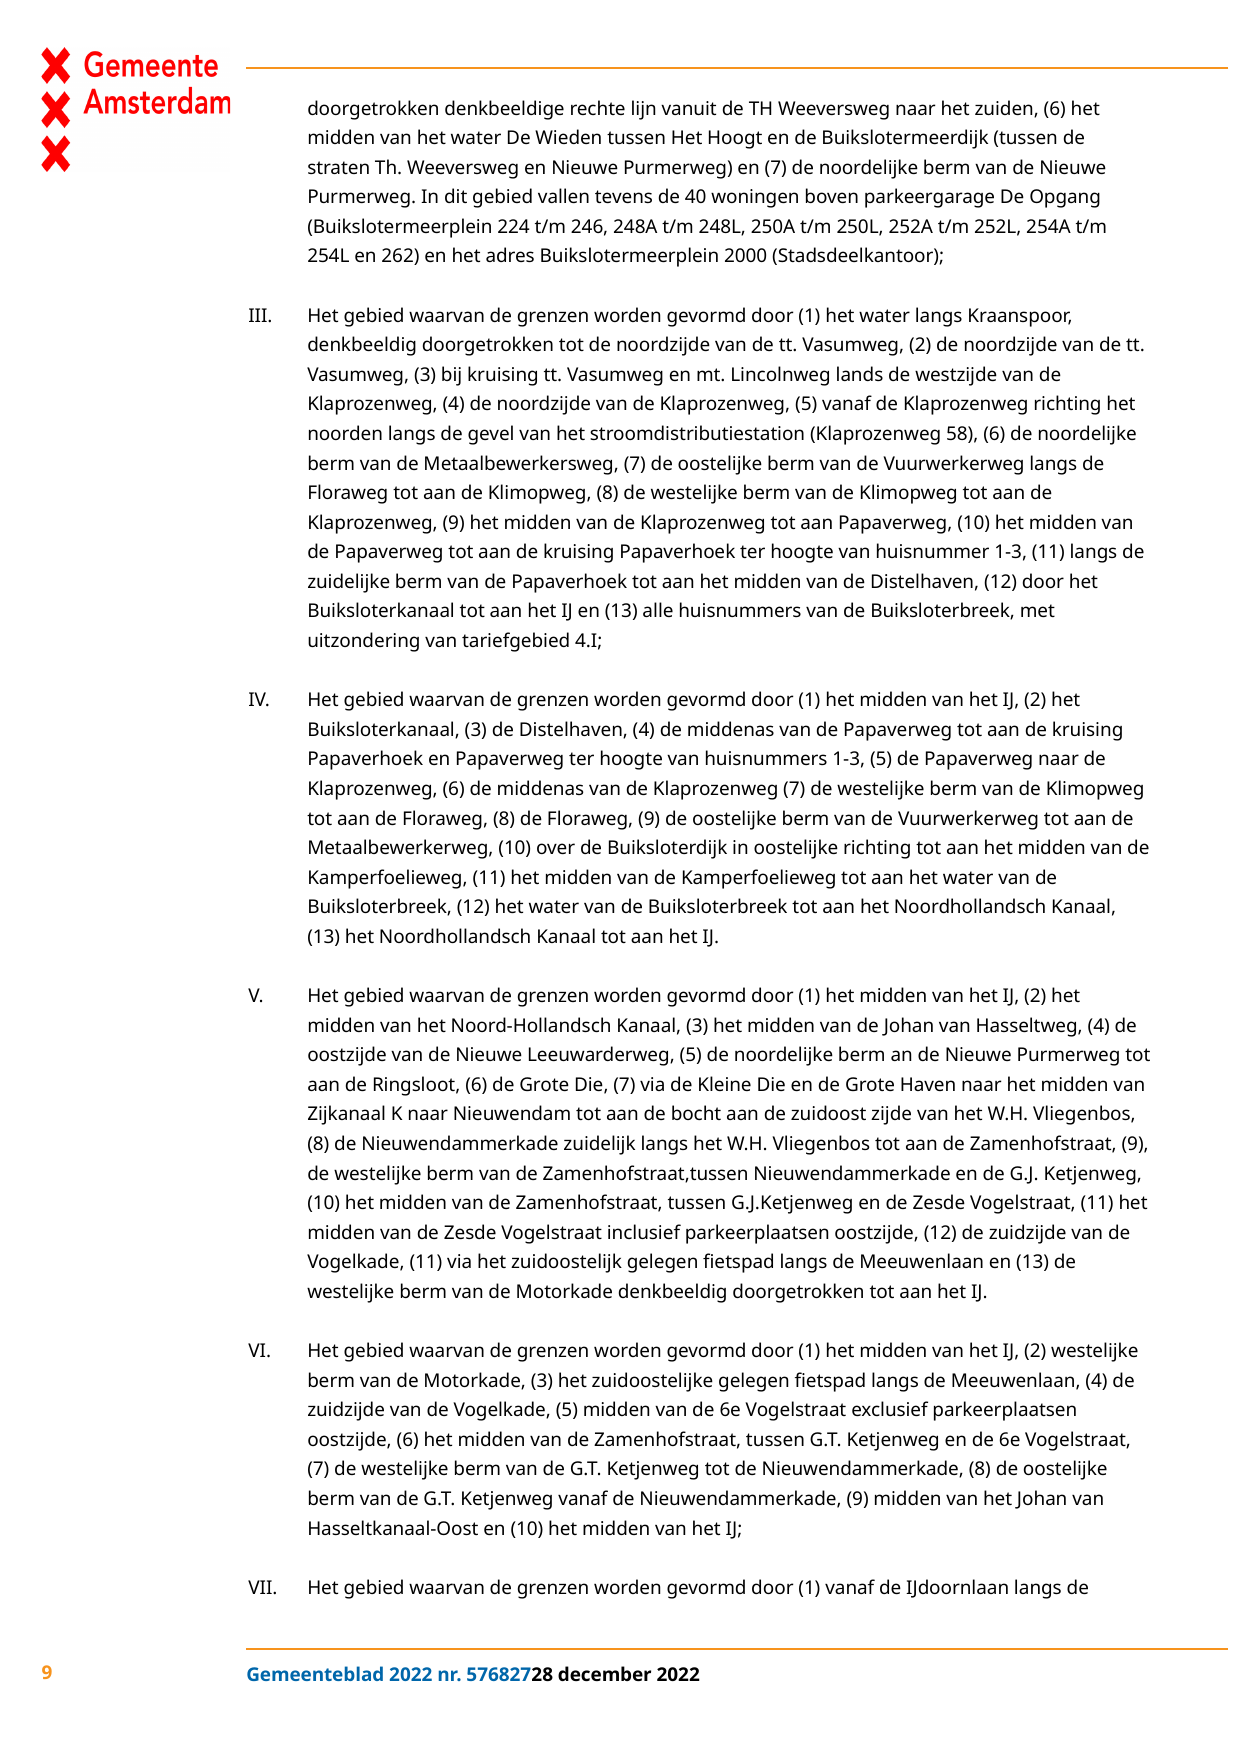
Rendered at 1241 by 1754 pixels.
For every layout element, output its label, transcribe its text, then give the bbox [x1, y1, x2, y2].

list Het gebied waarvan de grenzen worden gevormd door (1) het midden van het IJ, (2) het midden van het Noord-Hollandsch Kanaal, (3) het midden van de Johan van Hasseltweg, (4) de oostzijde van de Nieuwe Leeuwarderweg, (5) de noordelijke berm an de Nieuwe Purmerweg tot aan de Ringsloot, (6) de Grote Die, (7) via de Kleine Die en de Grote Haven naar het midden van Zijkanaal K naar Nieuwendam tot aan de bocht aan de zuidoost zijde van het W.H. Vliegenbos, (8) de Nieuwendammerkade zuidelijk langs het W.H. Vliegenbos tot aan de Zamenhofstraat, (9), de westelijke berm van de Zamenhofstraat,tussen Nieuwendammerkade en de G.J. Ketjenweg, (10) het midden van de Zamenhofstraat, tussen G.J.Ketjenweg en de Zesde Vogelstraat, (11) het midden van de Zesde Vogelstraat inclusief parkeerplaatsen oostzijde, (12) de zuidzijde van de Vogelkade, (11) via het zuidoostelijk gelegen fietspad langs de Meeuwenlaan en (13) de westelijke berm van de Motorkade denkbeeldig doorgetrokken tot aan het IJ. [248, 982, 1152, 1304]
list Het gebied waarvan de grenzen worden gevormd door (1) het midden van het IJ, (2) het Buiksloterkanaal, (3) de Distelhaven, (4) de middenas van de Papaverweg tot aan de kruising Papaverhoek en Papaverweg ter hoogte van huisnummers 1-3, (5) de Papaverweg naar de Klaprozenweg, (6) de middenas van de Klaprozenweg (7) de westelijke berm van de Klimopweg tot aan de Floraweg, (8) de Floraweg, (9) de oostelijke berm van de Vuurwerkerweg tot aan de Metaalbewerkerweg, (10) over de Buiksloterdijk in oostelijke richting tot aan het midden van de Kamperfoelieweg, (11) het midden van de Kamperfoelieweg tot aan het water van de Buiksloterbreek, (12) het water van de Buiksloterbreek tot aan het Noordhollandsch Kanaal, (13) het Noordhollandsch Kanaal tot aan het IJ. [248, 686, 1152, 949]
list Het gebied waarvan de grenzen worden gevormd door (1) het midden van het IJ, (2) westelijke berm van de Motorkade, (3) het zuidoostelijke gelegen fietspad langs de Meeuwenlaan, (4) de zuidzijde van de Vogelkade, (5) midden van de 6e Vogelstraat exclusief parkeerplaatsen oostzijde, (6) het midden van de Zamenhofstraat, tussen G.T. Ketjenweg en de 6e Vogelstraat, (7) de westelijke berm van de G.T. Ketjenweg tot de Nieuwendammerkade, (8) de oostelijke berm van de G.T. Ketjenweg vanaf de Nieuwendammerkade, (9) midden van het Johan van Hasseltkanaal-Oost en (10) het midden van het IJ; [248, 1337, 1152, 1541]
list doorgetrokken denkbeeldige rechte lijn vanuit de TH Weeversweg naar het zuiden, (6) het midden van het water De Wieden tussen Het Hoogt en de Buikslotermeerdijk (tussen de straten Th. Weeversweg en Nieuwe Purmerweg) en (7) de noordelijke berm van de Nieuwe Purmerweg. In dit gebied vallen tevens de 40 woningen boven parkeergarage De Opgang (Buikslotermeerplein 224 t/m 246, 248A t/m 248L, 250A t/m 250L, 252A t/m 252L, 254A t/m 254L en 262) en het adres Buikslotermeerplein 2000 (Stadsdeelkantoor); [248, 95, 1152, 268]
list Het gebied waarvan de grenzen worden gevormd door (1) het water langs Kraanspoor, denkbeeldig doorgetrokken tot de noordzijde van de tt. Vasumweg, (2) de noordzijde van de tt. Vasumweg, (3) bij kruising tt. Vasumweg en mt. Lincolnweg lands de westzijde van de Klaprozenweg, (4) de noordzijde van de Klaprozenweg, (5) vanaf de Klaprozenweg richting het noorden langs de gevel van het stroomdistributiestation (Klaprozenweg 58), (6) de noordelijke berm van de Metaalbewerkersweg, (7) de oostelijke berm van de Vuurwerkerweg langs de Floraweg tot aan de Klimopweg, (8) de westelijke berm van de Klimopweg tot aan de Klaprozenweg, (9) het midden van de Klaprozenweg tot aan Papaverweg, (10) het midden van de Papaverweg tot aan de kruising Papaverhoek ter hoogte van huisnummer 1-3, (11) langs de zuidelijke berm van de Papaverhoek tot aan het midden van de Distelhaven, (12) door het Buiksloterkanaal tot aan het IJ en (13) alle huisnummers van de Buiksloterbreek, met uitzondering van tariefgebied 4.I; [248, 302, 1152, 653]
list Het gebied waarvan de grenzen worden gevormd door (1) vanaf de IJdoornlaan langs de [248, 1574, 1152, 1600]
picture [41, 47, 231, 172]
